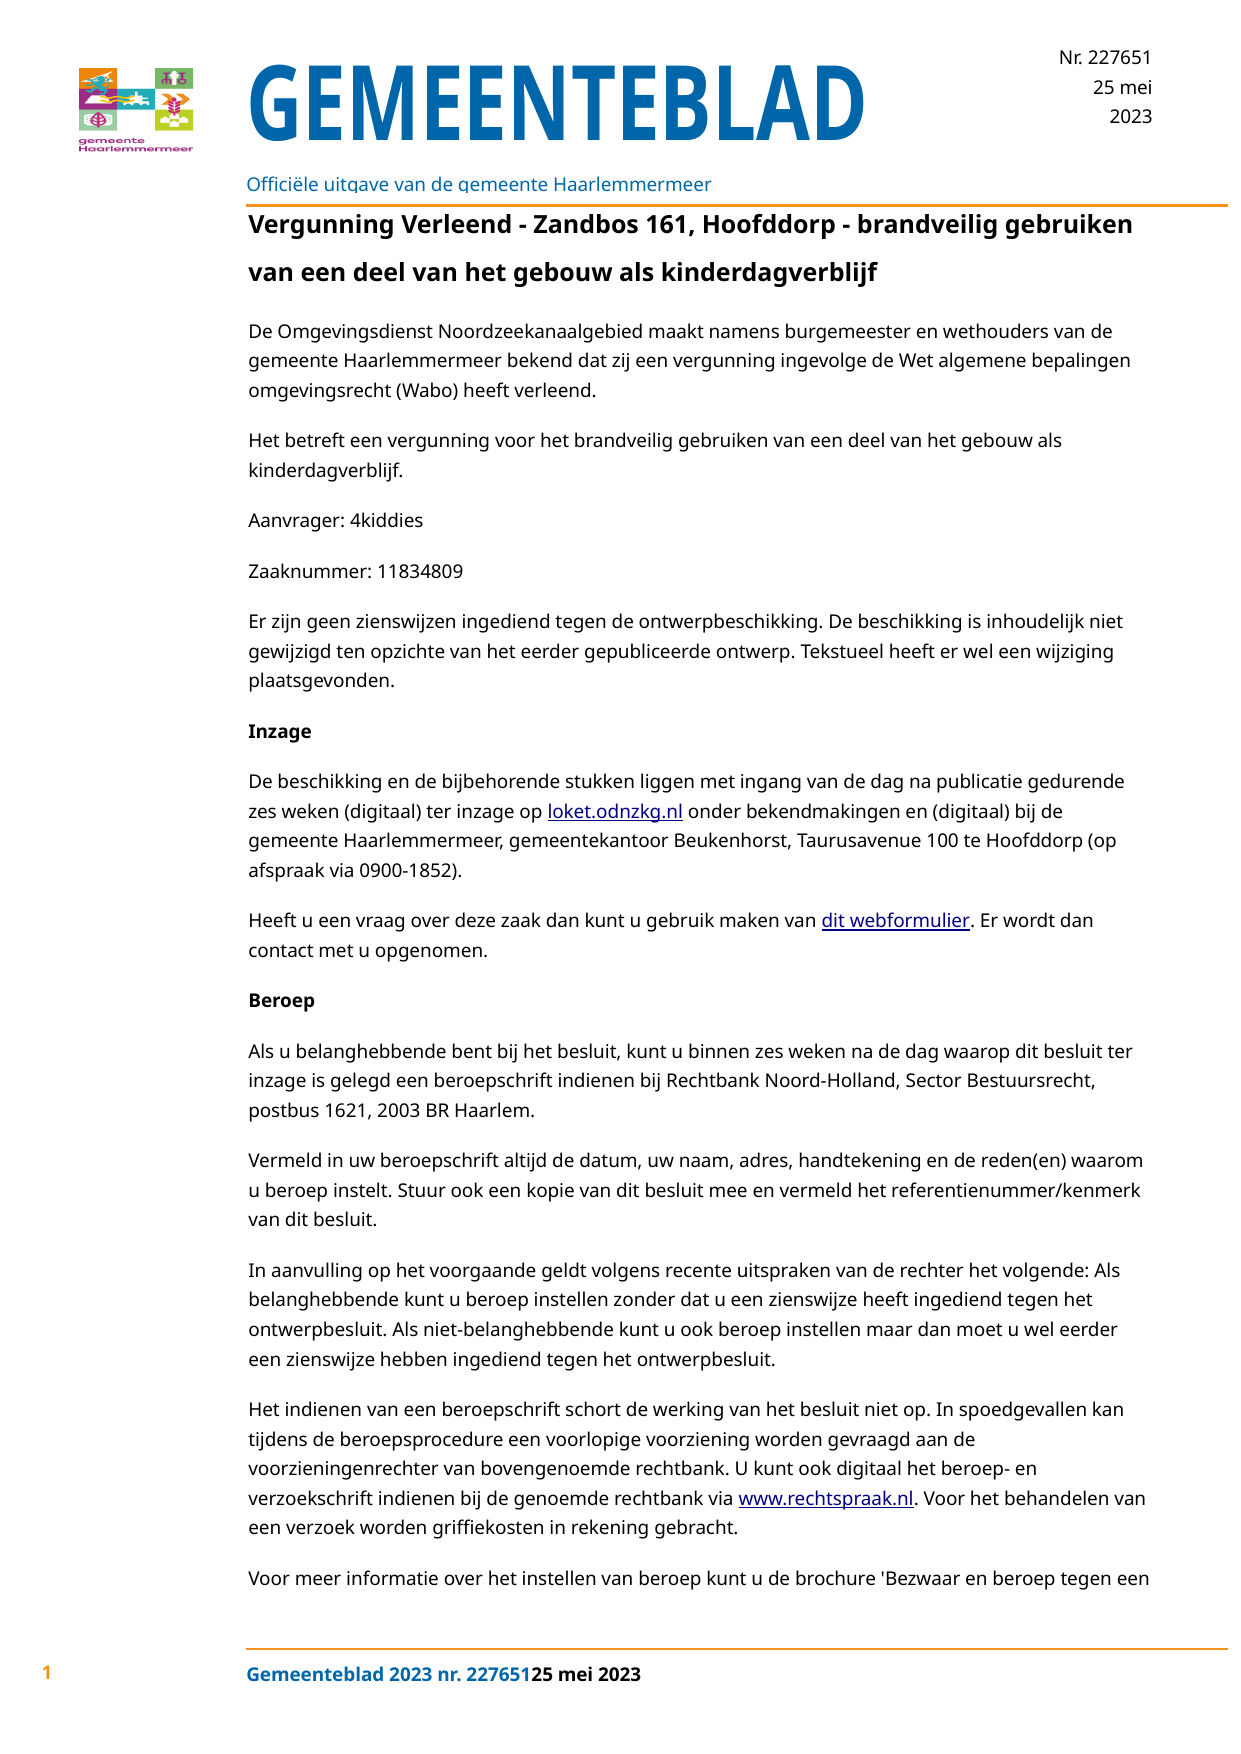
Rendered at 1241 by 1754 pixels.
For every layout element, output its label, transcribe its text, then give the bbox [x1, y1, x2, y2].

text Heeft u een vraag over deze zaak dan kunt u gebruik maken van dit webformulier. Er wordt dan contact met u opgenomen. [248, 907, 1152, 963]
text De beschikking en de bijbehorende stukken liggen met ingang van de dag na publicatie gedurende zes weken (digitaal) ter inzage op loket.odnzkg.nl onder bekendmakingen en (digitaal) bij de gemeente Haarlemmermeer, gemeentekantoor Beukenhorst, Taurusavenue 100 te Hoofddorp (op afspraak via 0900-1852). [248, 768, 1152, 883]
text Het betreft een vergunning voor het brandveilig gebruiken van een deel van het gebouw als kinderdagverblijf. [248, 427, 1152, 483]
text Het indienen van een beroepschrift schort de werking van het besluit niet op. In spoedgevallen kan tijdens de beroepsprocedure een voorlopige voorziening worden gevraagd aan de voorzieningenrechter van bovengenoemde rechtbank. U kunt ook digitaal het beroep- en verzoekschrift indienen bij de genoemde rechtbank via www.rechtspraak.nl. Voor het behandelen van een verzoek worden griffiekosten in rekening gebracht. [248, 1396, 1152, 1540]
text Aanvrager: 4kiddies [248, 507, 1152, 533]
text Er zijn geen zienswijzen ingediend tegen de ontwerpbeschikking. De beschikking is inhoudelijk niet gewijzigd ten opzichte van het eerder gepubliceerde ontwerp. Tekstueel heeft er wel een wijziging plaatsgevonden. [248, 608, 1152, 693]
text Vermeld in uw beroepschrift altijd de datum, uw naam, adres, handtekening en de reden(en) waarom u beroep instelt. Stuur ook een kopie van dit besluit mee en vermeld het referentienummer/kenmerk van dit besluit. [248, 1147, 1152, 1232]
text De Omgevingsdienst Noordzeekanaalgebied maakt namens burgemeester en wethouders van de gemeente Haarlemmermeer bekend dat zij een vergunning ingevolge de Wet algemene bepalingen omgevingsrecht (Wabo) heeft verleend. [248, 318, 1152, 403]
text Voor meer informatie over het instellen van beroep kunt u de brochure 'Bezwaar en beroep tegen een [248, 1565, 1152, 1591]
text Inzage [248, 718, 1152, 744]
text Vergunning Verleend - Zandbos 161, Hoofddorp - brandveilig gebruiken van een deel van het gebouw als kinderdagverblijf [248, 207, 1152, 288]
text Als u belanghebbende bent bij het besluit, kunt u binnen zes weken na de dag waarop dit besluit ter inzage is gelegd een beroepschrift indienen bij Rechtbank Noord-Holland, Sector Bestuursrecht, postbus 1621, 2003 BR Haarlem. [248, 1038, 1152, 1123]
text Zaaknummer: 11834809 [248, 558, 1152, 584]
text In aanvulling op het voorgaande geldt volgens recente uitspraken van de rechter het volgende: Als belanghebbende kunt u beroep instellen zonder dat u een zienswijze heeft ingediend tegen het ontwerpbesluit. Als niet-belanghebbende kunt u ook beroep instellen maar dan moet u wel eerder een zienswijze hebben ingediend tegen het ontwerpbesluit. [248, 1257, 1152, 1372]
text Beroep [248, 987, 1152, 1013]
picture [41, 47, 231, 172]
